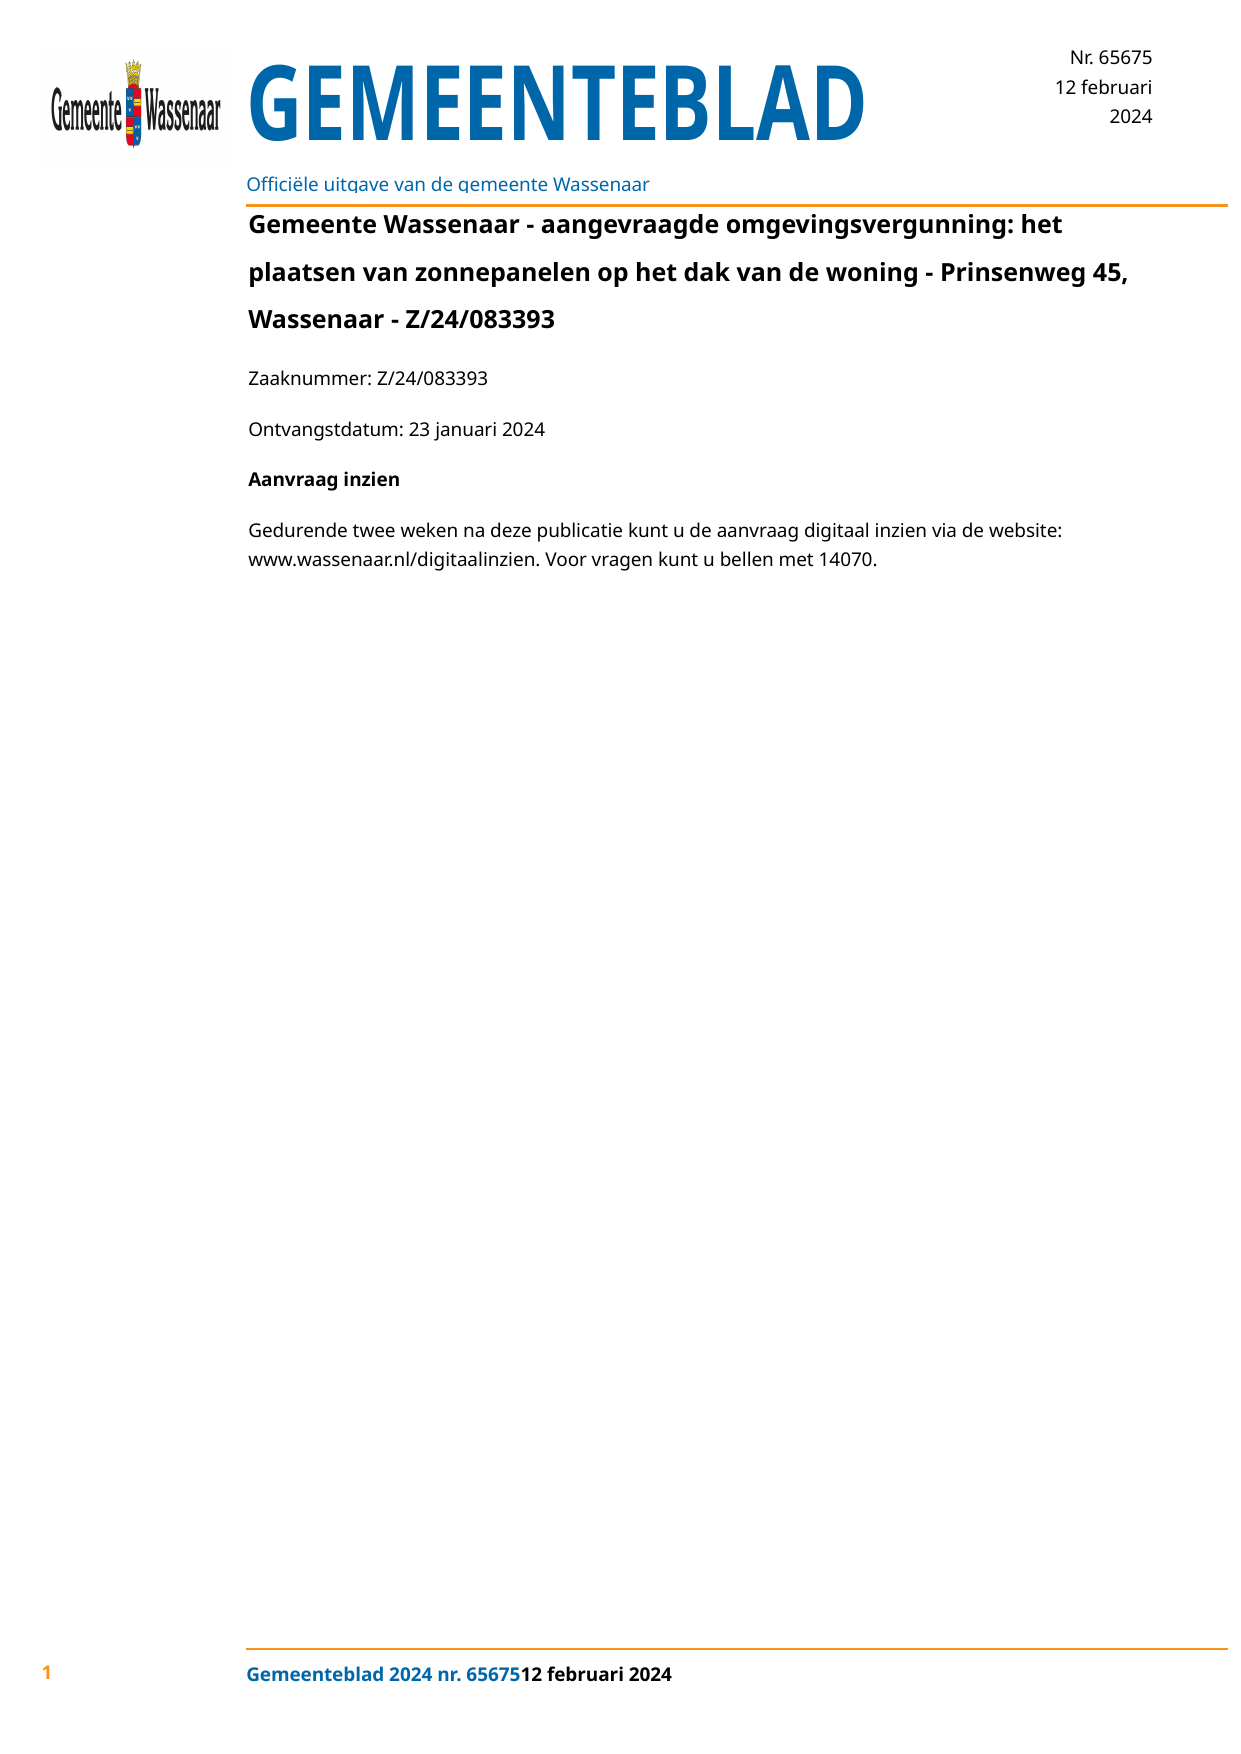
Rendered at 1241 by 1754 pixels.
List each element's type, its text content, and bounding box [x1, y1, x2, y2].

text Aanvraag inzien [248, 466, 1152, 492]
text Gemeente Wassenaar - aangevraagde omgevingsvergunning: het plaatsen van zonnepanelen op het dak van de woning - Prinsenweg 45, Wassenaar - Z/24/083393 [248, 207, 1152, 336]
text Ontvangstdatum: 23 januari 2024 [248, 416, 1152, 442]
text Gedurende twee weken na deze publicatie kunt u de aanvraag digitaal inzien via de website: www.wassenaar.nl/digitaalinzien. Voor vragen kunt u bellen met 14070. [248, 517, 1152, 572]
text Zaaknummer: Z/24/083393 [248, 366, 1152, 391]
picture [41, 47, 231, 172]
